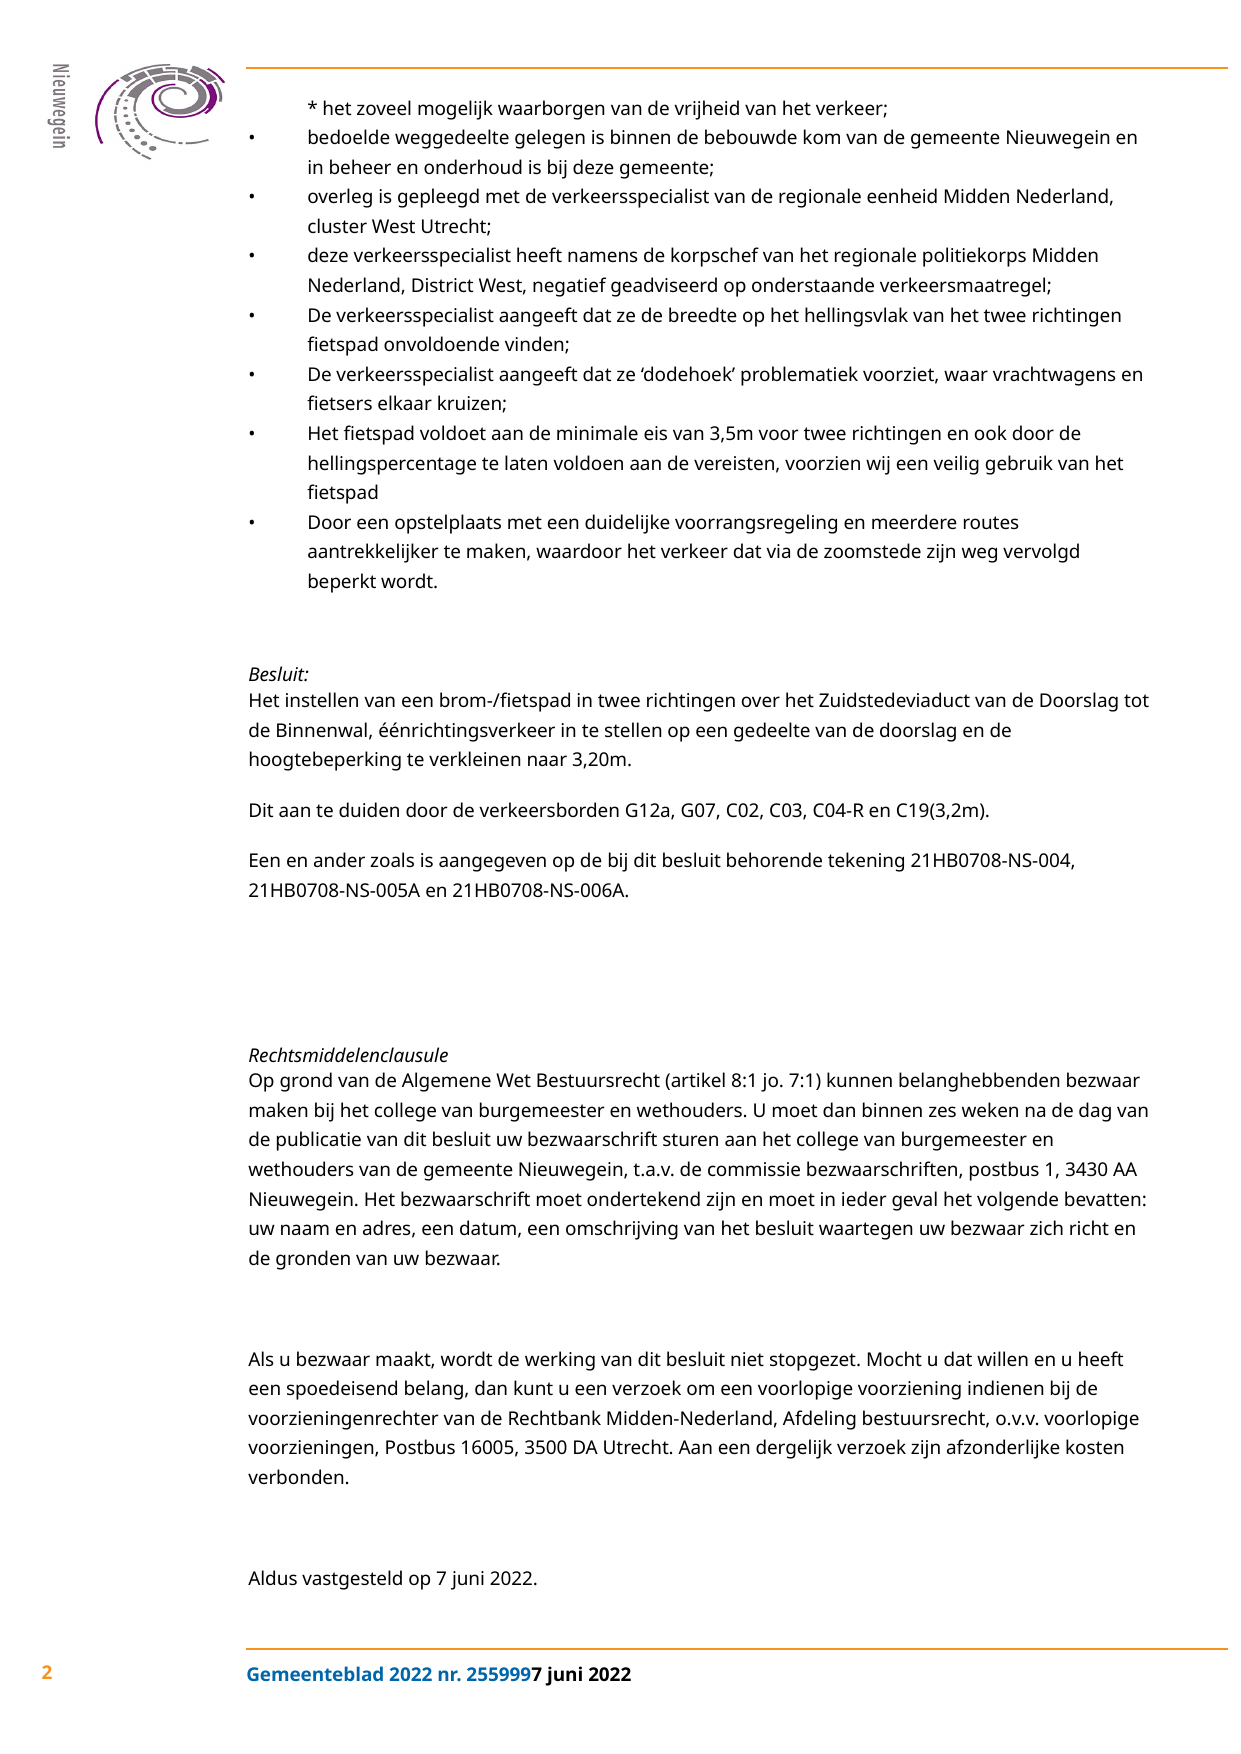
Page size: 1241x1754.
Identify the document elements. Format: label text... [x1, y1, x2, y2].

text Op grond van de Algemene Wet Bestuursrecht (artikel 8:1 jo. 7:1) kunnen belanghebbenden bezwaar maken bij het college van burgemeester en wethouders. U moet dan binnen zes weken na de dag van de publicatie van dit besluit uw bezwaarschrift sturen aan het college van burgemeester en wethouders van de gemeente Nieuwegein, t.a.v. de commissie bezwaarschriften, postbus 1, 3430 AA Nieuwegein. Het bezwaarschrift moet ondertekend zijn en moet in ieder geval het volgende bevatten: uw naam en adres, een datum, een omschrijving van het besluit waartegen uw bezwaar zich richt en de gronden van uw bezwaar. [248, 1067, 1152, 1271]
picture [41, 47, 231, 172]
list deze verkeersspecialist heeft namens de korpschef van het regionale politiekorps Midden Nederland, District West, negatief geadviseerd op onderstaande verkeersmaatregel; [248, 243, 1152, 298]
text Aldus vastgesteld op 7 juni 2022. [248, 1565, 1152, 1591]
list Het fietspad voldoet aan de minimale eis van 3,5m voor twee richtingen en ook door de hellingspercentage te laten voldoen aan de vereisten, voorzien wij een veilig gebruik van het fietspad [248, 420, 1152, 505]
list Door een opstelplaats met een duidelijke voorrangsregeling en meerdere routes aantrekkelijker te maken, waardoor het verkeer dat via de zoomstede zijn weg vervolgd beperkt wordt. [248, 509, 1152, 594]
text Dit aan te duiden door de verkeersborden G12a, G07, C02, C03, C04-R en C19(3,2m). [248, 797, 1152, 823]
list bedoelde weggedeelte gelegen is binnen de bebouwde kom van de gemeente Nieuwegein en in beheer en onderhoud is bij deze gemeente; [248, 124, 1152, 180]
list overleg is gepleegd met de verkeersspecialist van de regionale eenheid Midden Nederland, cluster West Utrecht; [248, 183, 1152, 239]
text Besluit: [248, 662, 1152, 687]
text Als u bezwaar maakt, wordt de werking van dit besluit niet stopgezet. Mocht u dat willen en u heeft een spoedeisend belang, dan kunt u een verzoek om een voorlopige voorziening indienen bij de voorzieningenrechter van de Rechtbank Midden-Nederland, Afdeling bestuursrecht, o.v.v. voorlopige voorzieningen, Postbus 16005, 3500 DA Utrecht. Aan een dergelijk verzoek zijn afzonderlijke kosten verbonden. [248, 1346, 1152, 1490]
text Een en ander zoals is aangegeven op de bij dit besluit behorende tekening 21HB0708-NS-004, 21HB0708-NS-005A en 21HB0708-NS-006A. [248, 847, 1152, 903]
list * het zoveel mogelijk waarborgen van de vrijheid van het verkeer; [248, 95, 1152, 121]
list De verkeersspecialist aangeeft dat ze ‘dodehoek’ problematiek voorziet, waar vrachtwagens en fietsers elkaar kruizen; [248, 361, 1152, 416]
text Het instellen van een brom-/fietspad in twee richtingen over het Zuidstedeviaduct van de Doorslag tot de Binnenwal, éénrichtingsverkeer in te stellen op een gedeelte van de doorslag en de hoogtebeperking te verkleinen naar 3,20m. [248, 687, 1152, 772]
list De verkeersspecialist aangeeft dat ze de breedte op het hellingsvlak van het twee richtingen fietspad onvoldoende vinden; [248, 302, 1152, 357]
text Rechtsmiddelenclausule [248, 1042, 1152, 1067]
